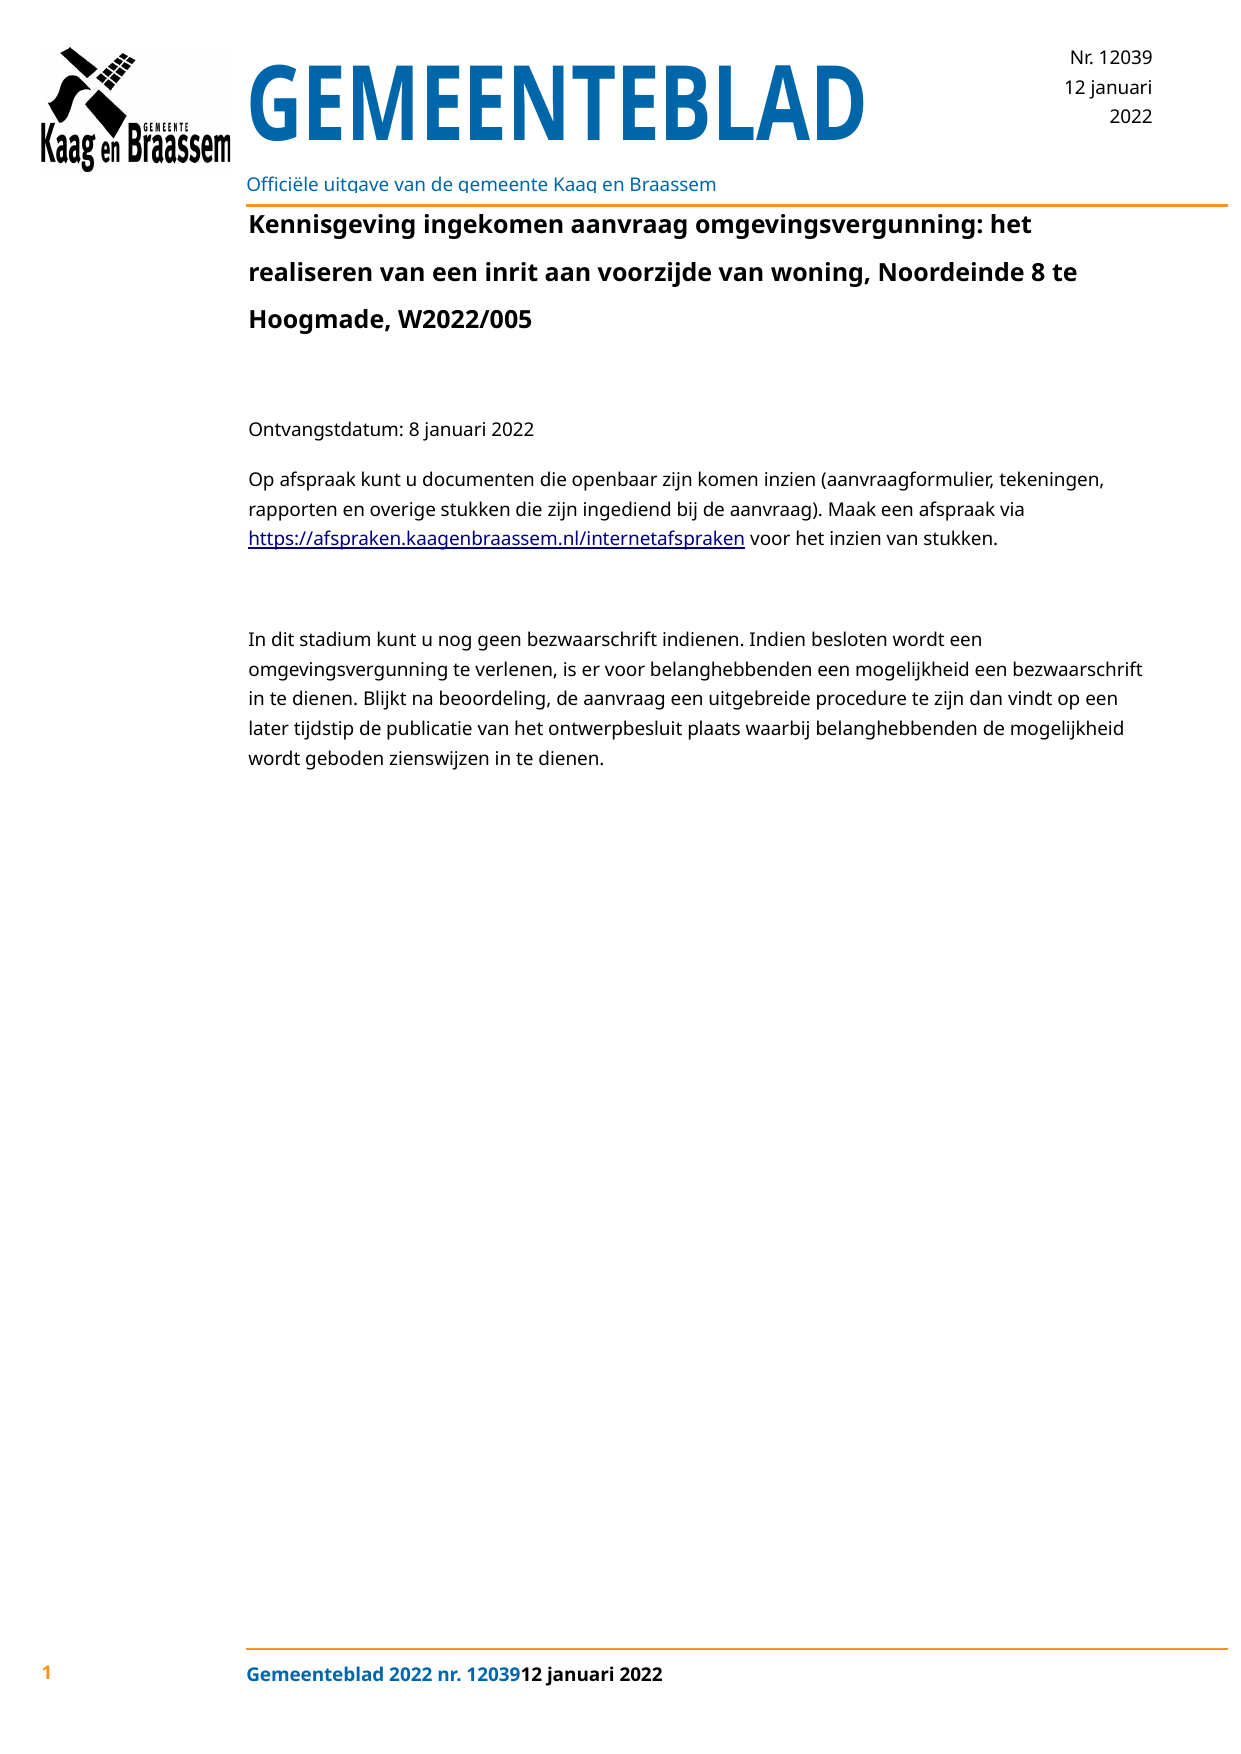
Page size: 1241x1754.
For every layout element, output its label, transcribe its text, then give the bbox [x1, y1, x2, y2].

text Kennisgeving ingekomen aanvraag omgevingsvergunning: het realiseren van een inrit aan voorzijde van woning, Noordeinde 8 te Hoogmade, W2022/005 [248, 207, 1152, 336]
text Op afspraak kunt u documenten die openbaar zijn komen inzien (aanvraagformulier, tekeningen, rapporten en overige stukken die zijn ingediend bij de aanvraag). Maak een afspraak via https://afspraken.kaagenbraassem.nl/internetafspraken voor het inzien van stukken. [248, 466, 1152, 551]
picture [41, 47, 231, 172]
text In dit stadium kunt u nog geen bezwaarschrift indienen. Indien besloten wordt een omgevingsvergunning te verlenen, is er voor belanghebbenden een mogelijkheid een bezwaarschrift in te dienen. Blijkt na beoordeling, de aanvraag een uitgebreide procedure te zijn dan vindt op een later tijdstip de publicatie van het ontwerpbesluit plaats waarbij belanghebbenden de mogelijkheid wordt geboden zienswijzen in te dienen. [248, 626, 1152, 770]
text Ontvangstdatum: 8 januari 2022 [248, 416, 1152, 442]
